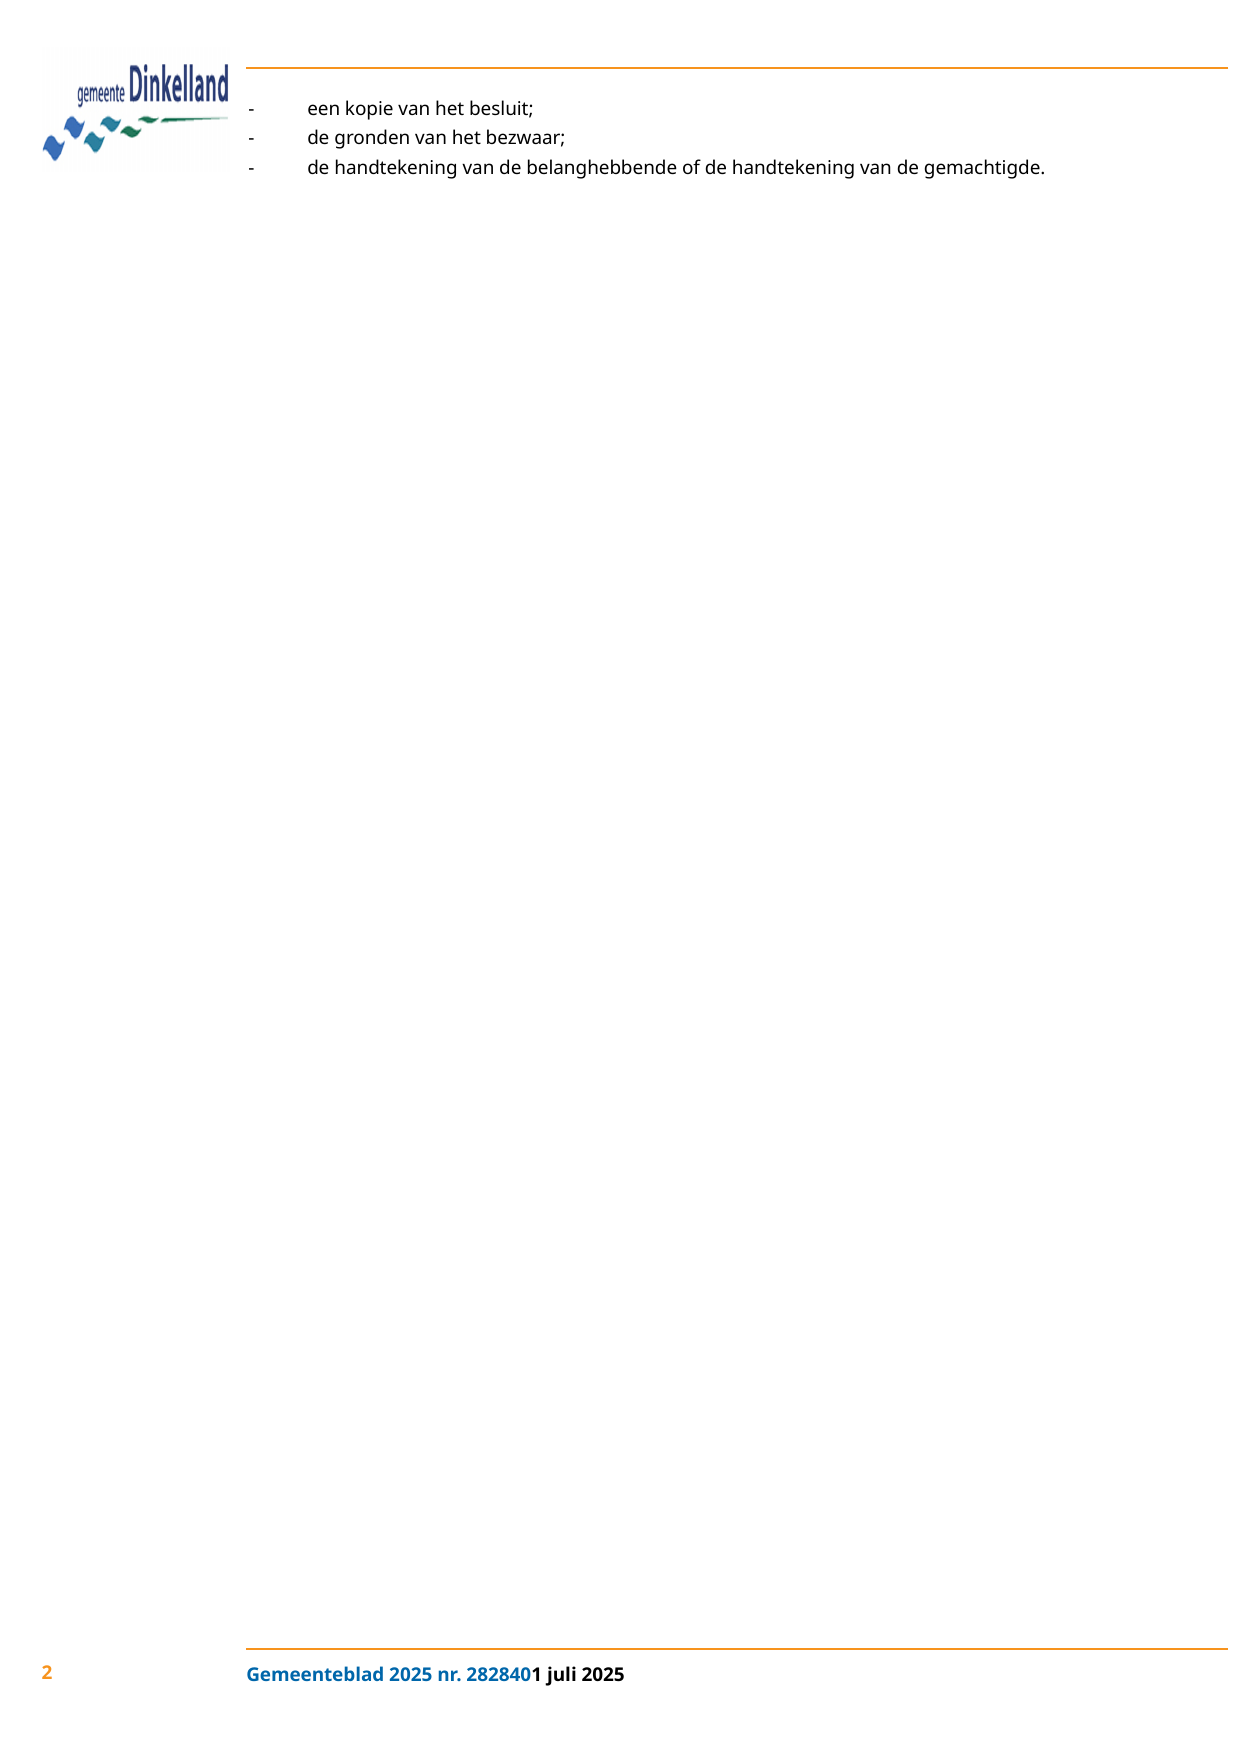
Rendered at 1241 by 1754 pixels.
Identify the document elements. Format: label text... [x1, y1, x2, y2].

picture [41, 47, 231, 172]
list de gronden van het bezwaar; [248, 124, 1152, 150]
list de handtekening van de belanghebbende of de handtekening van de gemachtigde. [248, 154, 1152, 180]
list een kopie van het besluit; [248, 95, 1152, 121]
